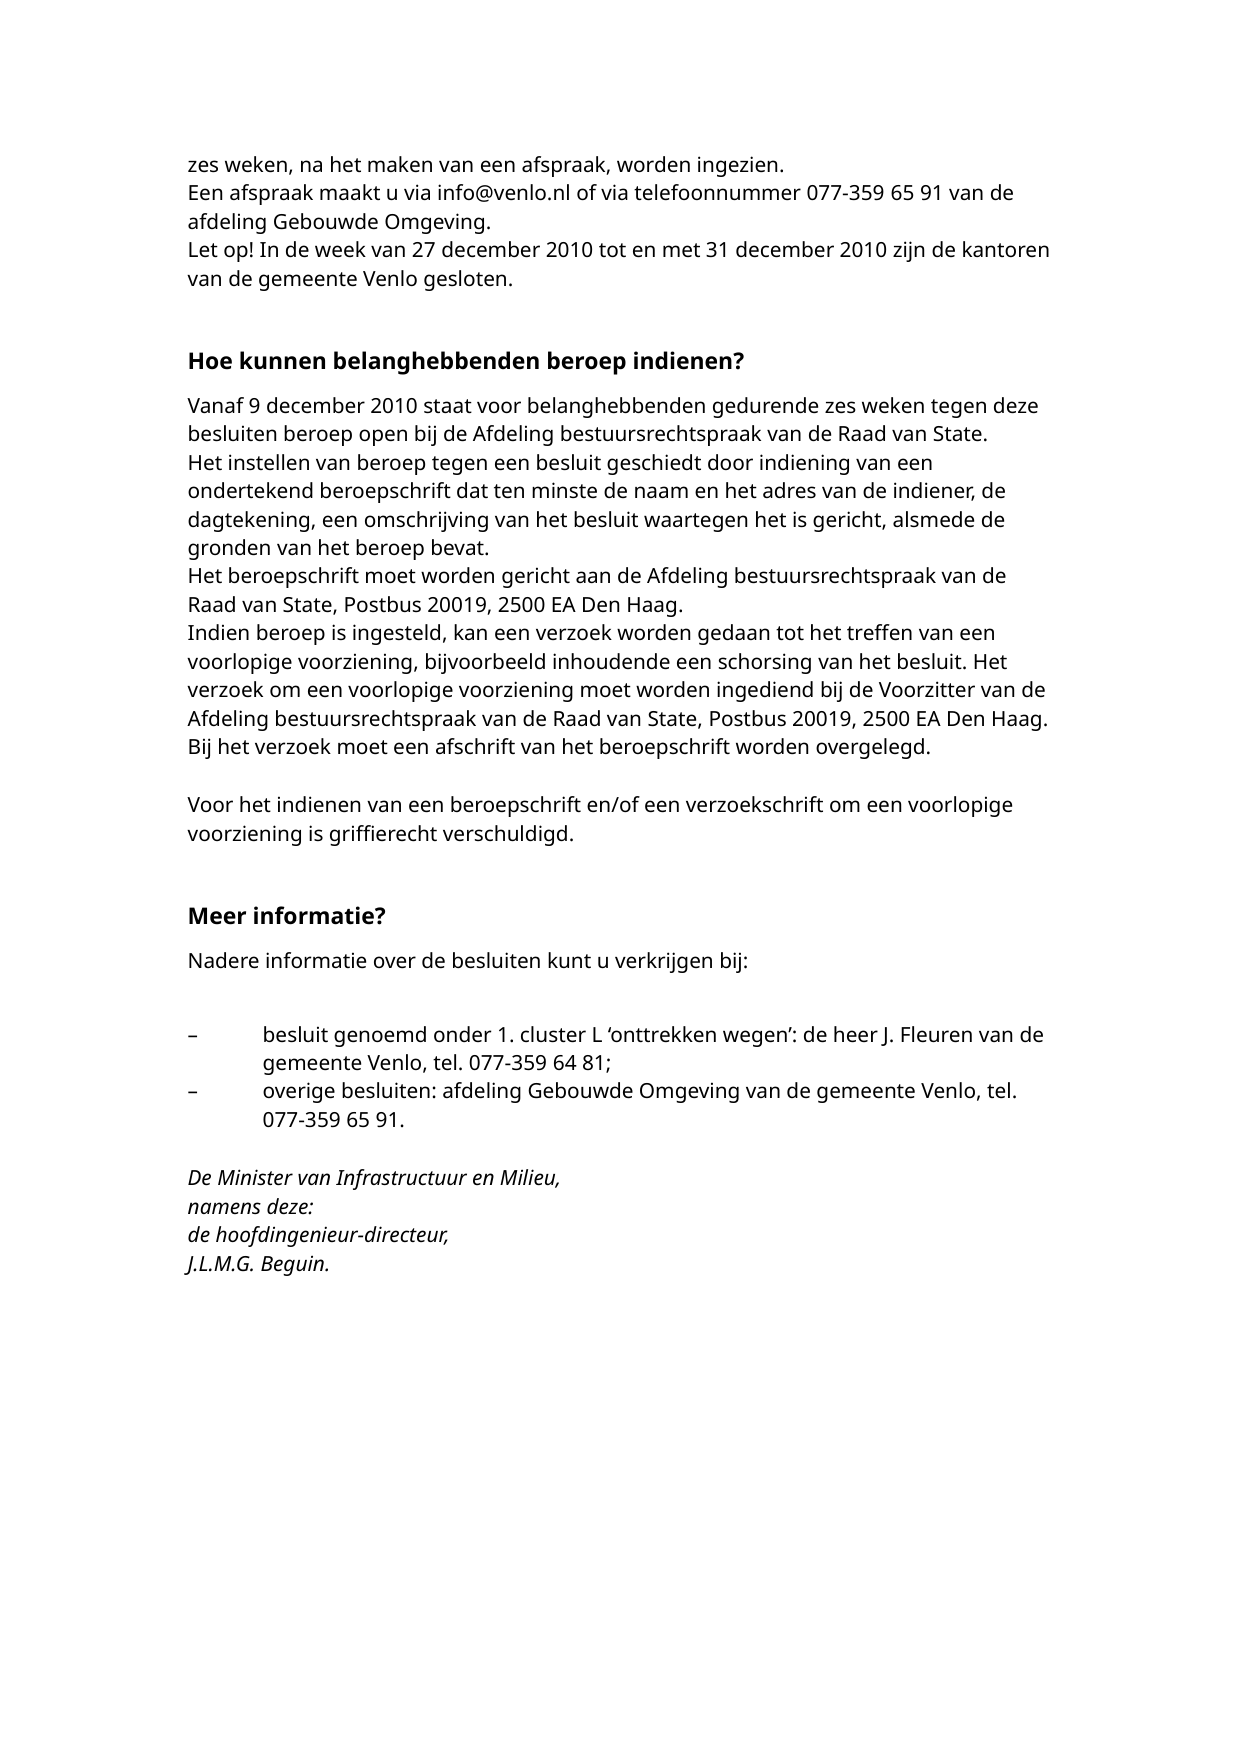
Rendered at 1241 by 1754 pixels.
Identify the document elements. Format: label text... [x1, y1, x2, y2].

text Een afspraak maakt u via info@venlo.nl of via telefoonnummer 077-359 65 91 van de afdeling Gebouwde Omgeving. [187, 178, 1053, 235]
text namens deze: [187, 1192, 1053, 1220]
text Nadere informatie over de besluiten kunt u verkrijgen bij: [187, 946, 1053, 975]
text Let op! In de week van 27 december 2010 tot en met 31 december 2010 zijn de kantoren van de gemeente Venlo gesloten. [187, 235, 1053, 292]
text zes weken, na het maken van een afspraak, worden ingezien. [187, 150, 1053, 178]
subtitle Meer informatie? [187, 900, 1053, 931]
list overige besluiten: afdeling Gebouwde Omgeving van de gemeente Venlo, tel. 077-359 65 91. [187, 1077, 1053, 1133]
subtitle Hoe kunnen belanghebbenden beroep indienen? [187, 345, 1053, 376]
text J.L.M.G. Beguin. [187, 1249, 1053, 1277]
text Het beroepschrift moet worden gericht aan de Afdeling bestuursrechtspraak van de Raad van State, Postbus 20019, 2500 EA Den Haag. [187, 562, 1053, 618]
text Vanaf 9 december 2010 staat voor belanghebbenden gedurende zes weken tegen deze besluiten beroep open bij de Afdeling bestuursrechtspraak van de Raad van State. [187, 391, 1053, 448]
text de hoofdingenieur-directeur, [187, 1220, 1053, 1249]
text Indien beroep is ingesteld, kan een verzoek worden gedaan tot het treffen van een voorlopige voorziening, bijvoorbeeld inhoudende een schorsing van het besluit. Het verzoek om een voorlopige voorziening moet worden ingediend bij de Voorzitter van de Afdeling bestuursrechtspraak van de Raad van State, Postbus 20019, 2500 EA Den Haag. [187, 618, 1053, 732]
text De Minister van Infrastructuur en Milieu, [187, 1163, 1053, 1192]
text Het instellen van beroep tegen een besluit geschiedt door indiening van een ondertekend beroepschrift dat ten minste de naam en het adres van de indiener, de dagtekening, een omschrijving van het besluit waartegen het is gericht, alsmede de gronden van het beroep bevat. [187, 448, 1053, 562]
text Bij het verzoek moet een afschrift van het beroepschrift worden overgelegd. [187, 732, 1053, 761]
text Voor het indienen van een beroepschrift en/of een verzoekschrift om een voorlopige voorziening is griffierecht verschuldigd. [187, 791, 1053, 847]
list besluit genoemd onder 1. cluster L ‘onttrekken wegen’: de heer J. Fleuren van de gemeente Venlo, tel. 077-359 64 81; [187, 1020, 1053, 1077]
